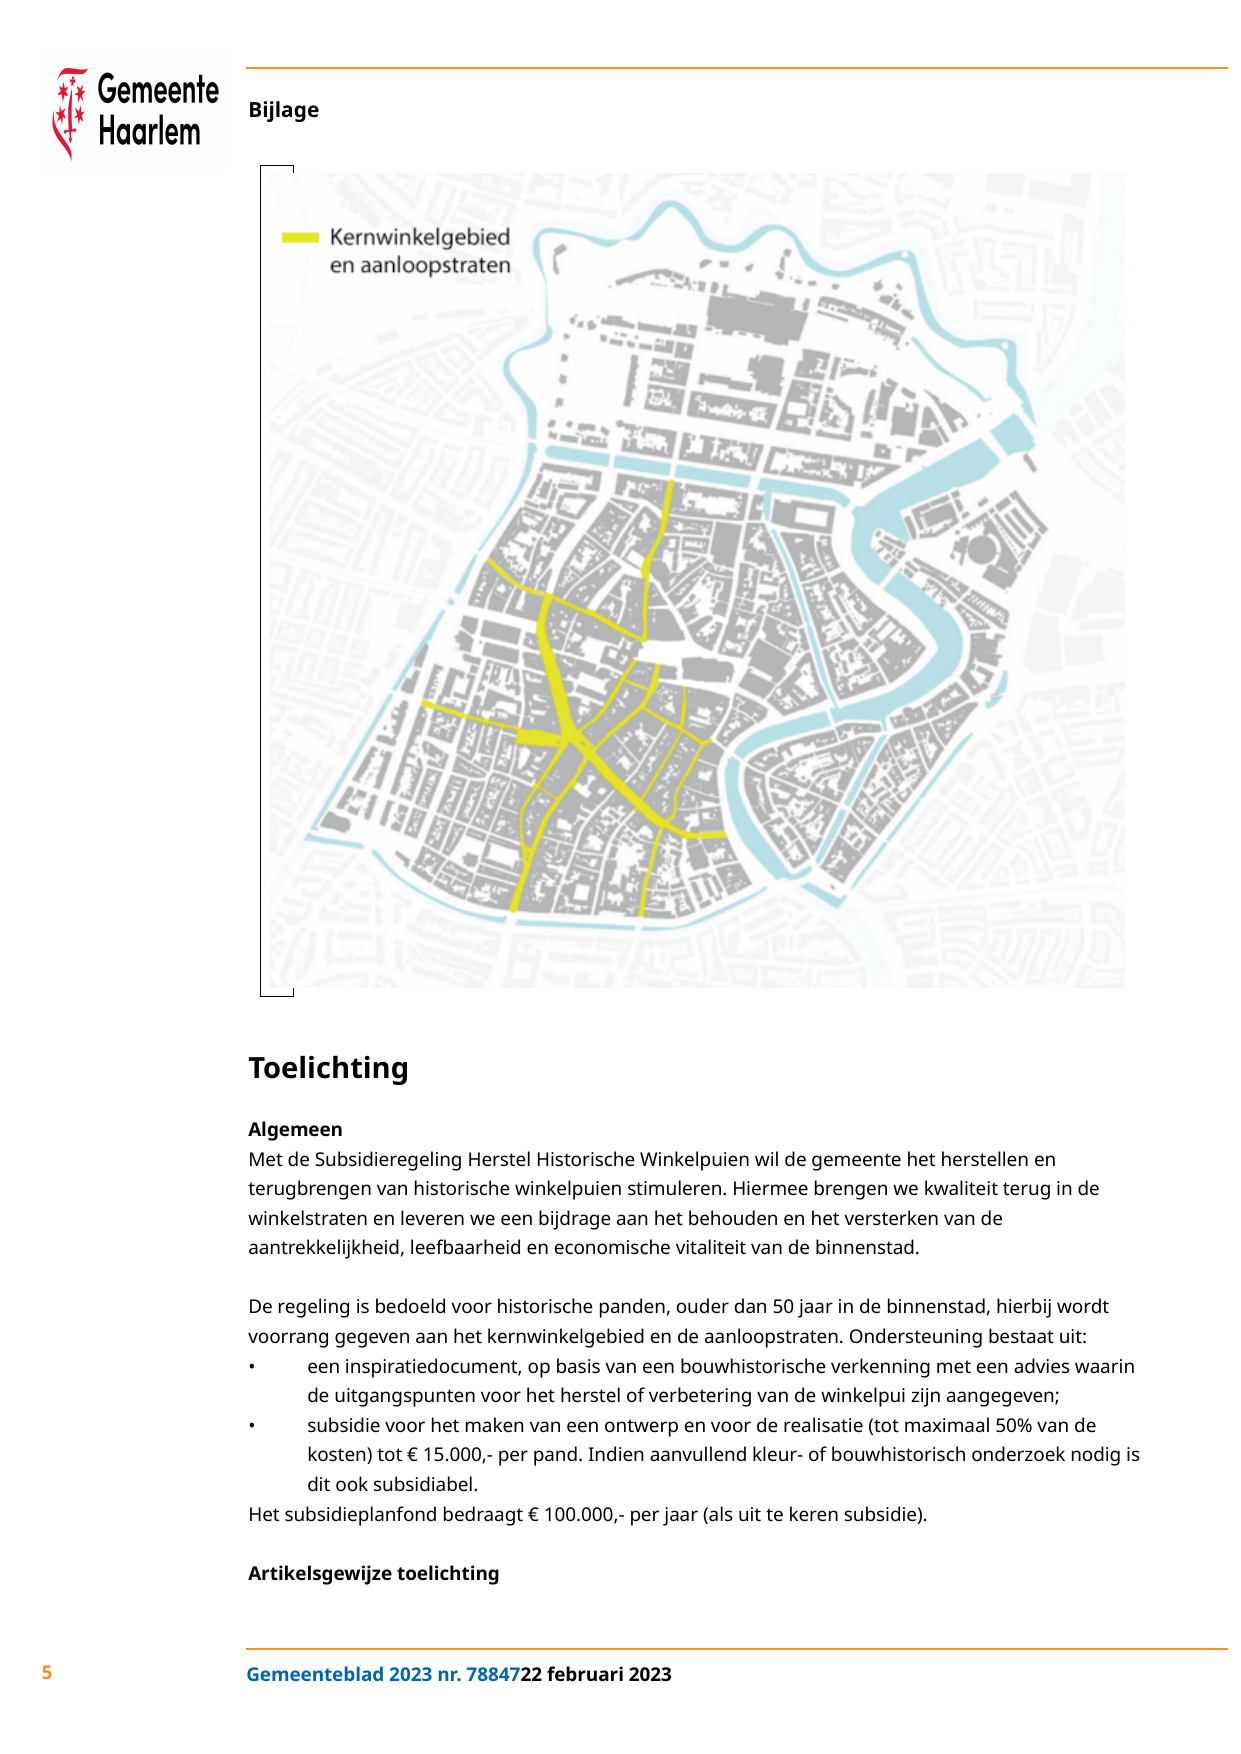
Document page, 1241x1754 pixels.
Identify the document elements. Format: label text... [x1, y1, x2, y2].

text De regeling is bedoeld voor historische panden, ouder dan 50 jaar in de binnenstad, hierbij wordt voorrang gegeven aan het kernwinkelgebied en de aanloopstraten. Ondersteuning bestaat uit: [248, 1294, 1152, 1349]
text Met de Subsidieregeling Herstel Historische Winkelpuien wil de gemeente het herstellen en terugbrengen van historische winkelpuien stimuleren. Hiermee brengen we kwaliteit terug in de winkelstraten en leveren we een bijdrage aan het behouden en het versterken van de aantrekkelijkheid, leefbaarheid en economische vitaliteit van de binnenstad. [248, 1146, 1152, 1260]
text Artikelsgewijze toelichting [248, 1560, 1152, 1586]
picture [41, 47, 231, 172]
text Bijlage [248, 95, 1152, 123]
text Toelichting [248, 1047, 1152, 1087]
list subsidie voor het maken van een ontwerp en voor de realisatie (tot maximaal 50% van de kosten) tot € 15.000,- per pand. Indien aanvullend kleur- of bouwhistorisch onderzoek nodig is dit ook subsidiabel. [248, 1412, 1152, 1497]
list een inspiratiedocument, op basis van een bouwhistorische verkenning met een advies waarin de uitgangspunten voor het herstel of verbetering van de winkelpui zijn aangegeven; [248, 1353, 1152, 1408]
text Algemeen [248, 1116, 1152, 1142]
picture [268, 173, 1125, 988]
text Het subsidieplanfond bedraagt € 100.000,- per jaar (als uit te keren subsidie). [248, 1501, 1152, 1527]
